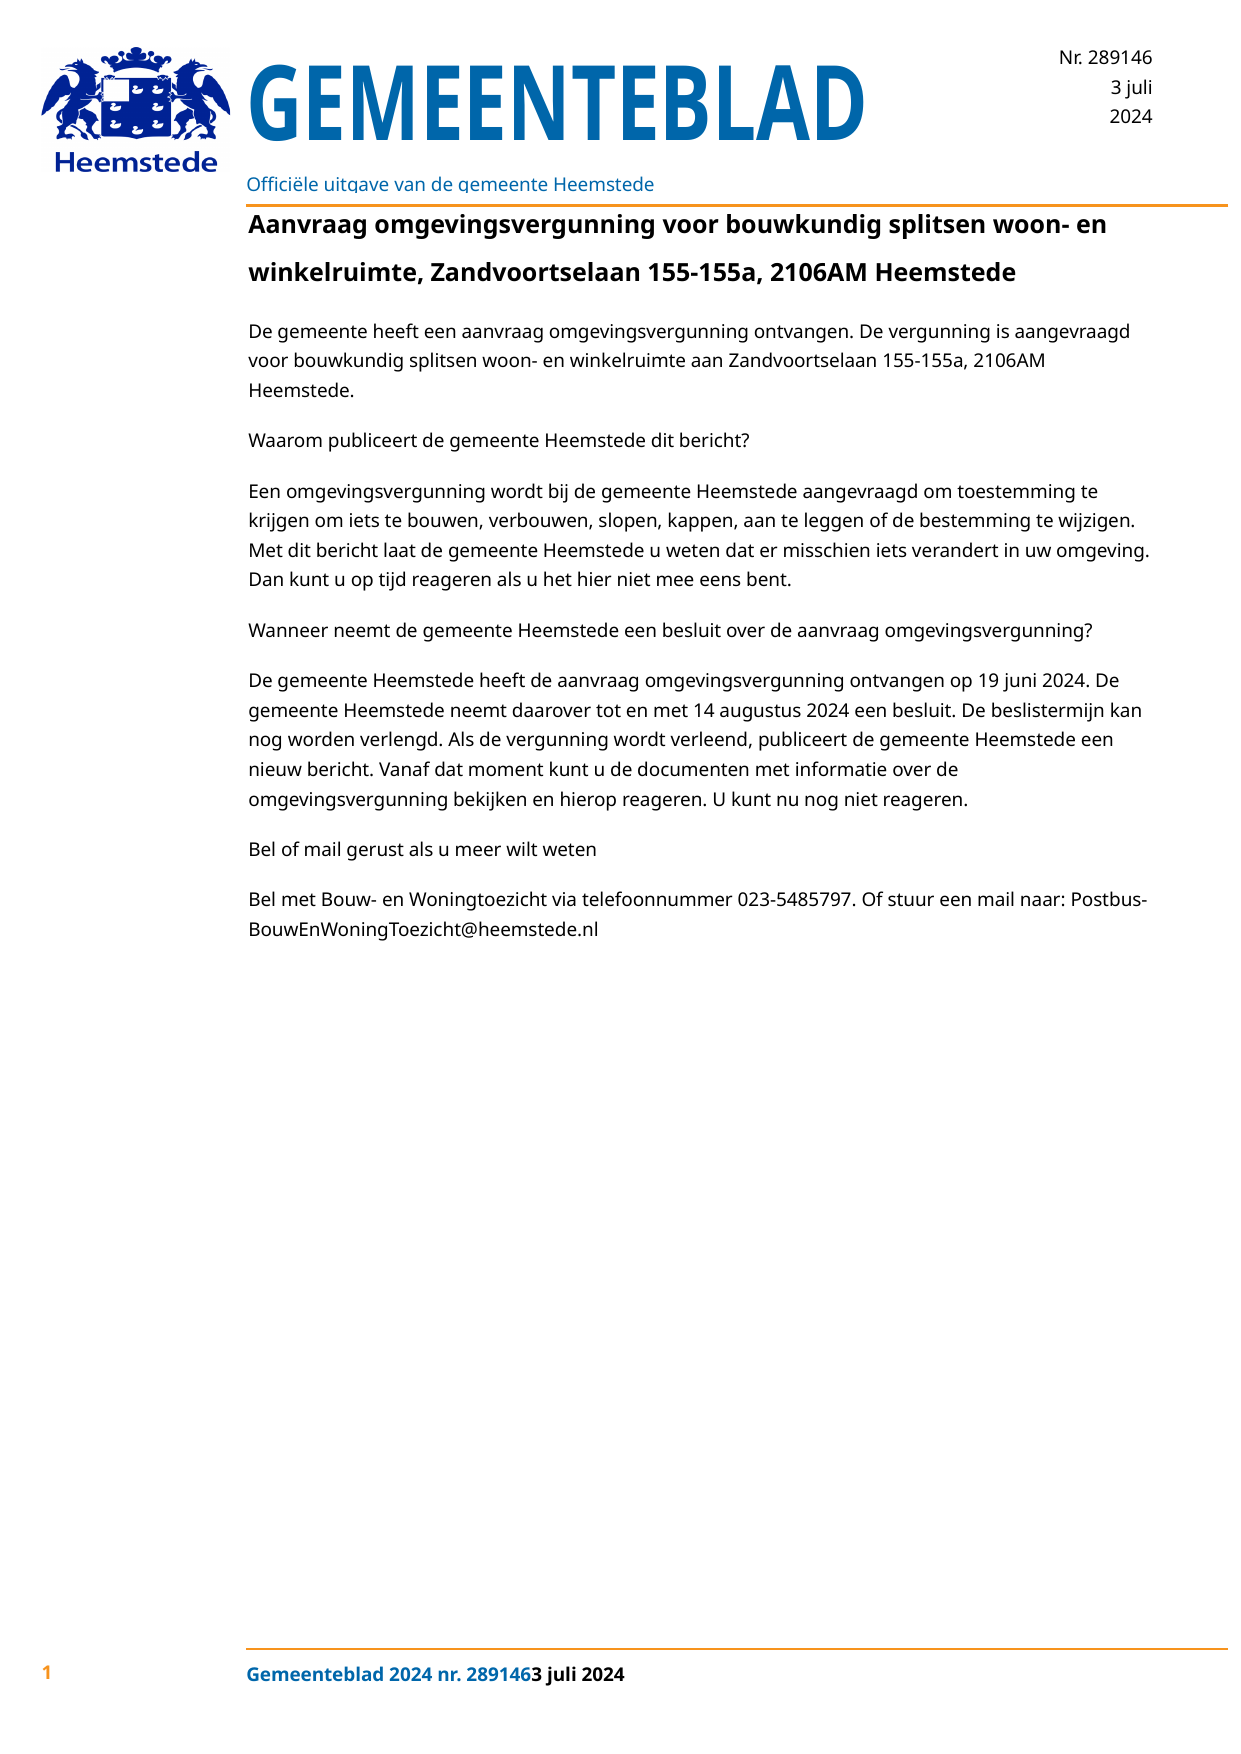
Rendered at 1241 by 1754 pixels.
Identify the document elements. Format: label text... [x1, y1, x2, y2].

text Waarom publiceert de gemeente Heemstede dit bericht? [248, 427, 1152, 453]
text Bel of mail gerust als u meer wilt weten [248, 836, 1152, 862]
picture [41, 47, 231, 172]
text Wanneer neemt de gemeente Heemstede een besluit over de aanvraag omgevingsvergunning? [248, 617, 1152, 643]
text Aanvraag omgevingsvergunning voor bouwkundig splitsen woon- en winkelruimte, Zandvoortselaan 155-155a, 2106AM Heemstede [248, 207, 1152, 288]
text De gemeente Heemstede heeft de aanvraag omgevingsvergunning ontvangen op 19 juni 2024. De gemeente Heemstede neemt daarover tot en met 14 augustus 2024 een besluit. De beslistermijn kan nog worden verlengd. Als de vergunning wordt verleend, publiceert de gemeente Heemstede een nieuw bericht. Vanaf dat moment kunt u de documenten met informatie over de omgevingsvergunning bekijken en hierop reageren. U kunt nu nog niet reageren. [248, 667, 1152, 812]
text Bel met Bouw- en Woningtoezicht via telefoonnummer 023-5485797. Of stuur een mail naar: Postbus-BouwEnWoningToezicht@heemstede.nl [248, 887, 1152, 942]
text De gemeente heeft een aanvraag omgevingsvergunning ontvangen. De vergunning is aangevraagd voor bouwkundig splitsen woon- en winkelruimte aan Zandvoortselaan 155-155a, 2106AM Heemstede. [248, 318, 1152, 403]
text Een omgevingsvergunning wordt bij de gemeente Heemstede aangevraagd om toestemming te krijgen om iets te bouwen, verbouwen, slopen, kappen, aan te leggen of de bestemming te wijzigen. Met dit bericht laat de gemeente Heemstede u weten dat er misschien iets verandert in uw omgeving. Dan kunt u op tijd reageren als u het hier niet mee eens bent. [248, 478, 1152, 592]
